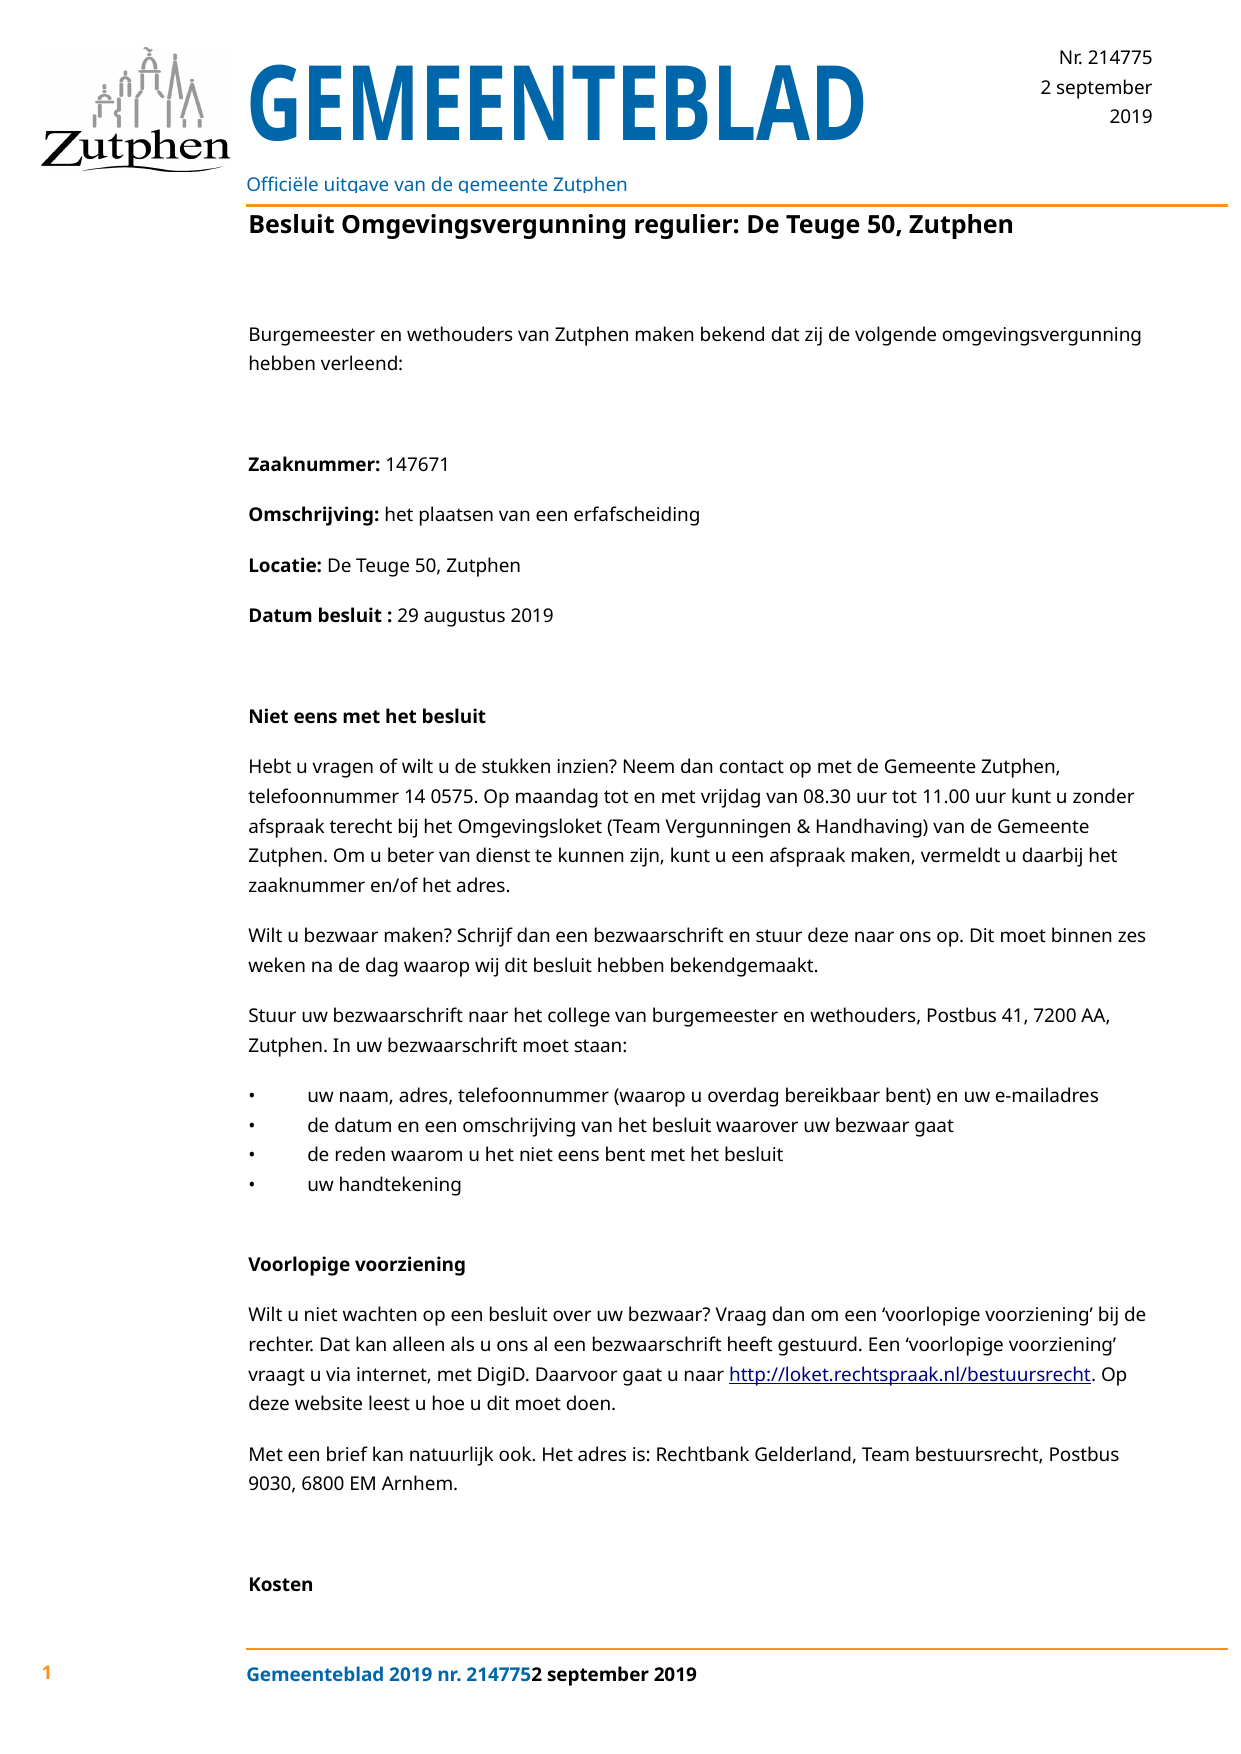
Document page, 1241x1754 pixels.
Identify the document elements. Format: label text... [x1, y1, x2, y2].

list uw handtekening [248, 1171, 1152, 1197]
text Wilt u niet wachten op een besluit over uw bezwaar? Vraag dan om een ‘voorlopige voorziening’ bij de rechter. Dat kan alleen als u ons al een bezwaarschrift heeft gestuurd. Een ‘voorlopige voorziening’ vraagt u via internet, met DigiD. Daarvoor gaat u naar http://loket.rechtspraak.nl/bestuursrecht. Op deze website leest u hoe u dit moet doen. [248, 1302, 1152, 1416]
text Stuur uw bezwaarschrift naar het college van burgemeester en wethouders, Postbus 41, 7200 AA, Zutphen. In uw bezwaarschrift moet staan: [248, 1002, 1152, 1058]
text Kosten [248, 1571, 1152, 1597]
text Datum besluit : 29 augustus 2019 [248, 602, 1152, 628]
text Hebt u vragen of wilt u de stukken inzien? Neem dan contact op met de Gemeente Zutphen, telefoonnummer 14 0575. Op maandag tot en met vrijdag van 08.30 uur tot 11.00 uur kunt u zonder afspraak terecht bij het Omgevingsloket (Team Vergunningen & Handhaving) van de Gemeente Zutphen. Om u beter van dienst te kunnen zijn, kunt u een afspraak maken, vermeldt u daarbij het zaaknummer en/of het adres. [248, 754, 1152, 898]
text Niet eens met het besluit [248, 703, 1152, 729]
picture [41, 47, 231, 172]
text Locatie: De Teuge 50, Zutphen [248, 552, 1152, 578]
list de reden waarom u het niet eens bent met het besluit [248, 1142, 1152, 1167]
list de datum en een omschrijving van het besluit waarover uw bezwaar gaat [248, 1112, 1152, 1138]
text Voorlopige voorziening [248, 1251, 1152, 1277]
text Omschrijving: het plaatsen van een erfafscheiding [248, 502, 1152, 527]
text Zaaknummer: 147671 [248, 451, 1152, 477]
text Wilt u bezwaar maken? Schrijf dan een bezwaarschrift en stuur deze naar ons op. Dit moet binnen zes weken na de dag waarop wij dit besluit hebben bekendgemaakt. [248, 922, 1152, 978]
text Burgemeester en wethouders van Zutphen maken bekend dat zij de volgende omgevingsvergunning hebben verleend: [248, 321, 1152, 376]
text Besluit Omgevingsvergunning regulier: De Teuge 50, Zutphen [248, 207, 1152, 241]
list uw naam, adres, telefoonnummer (waarop u overdag bereikbaar bent) en uw e-mailadres [248, 1082, 1152, 1108]
text Met een brief kan natuurlijk ook. Het adres is: Rechtbank Gelderland, Team bestuursrecht, Postbus 9030, 6800 EM Arnhem. [248, 1441, 1152, 1496]
